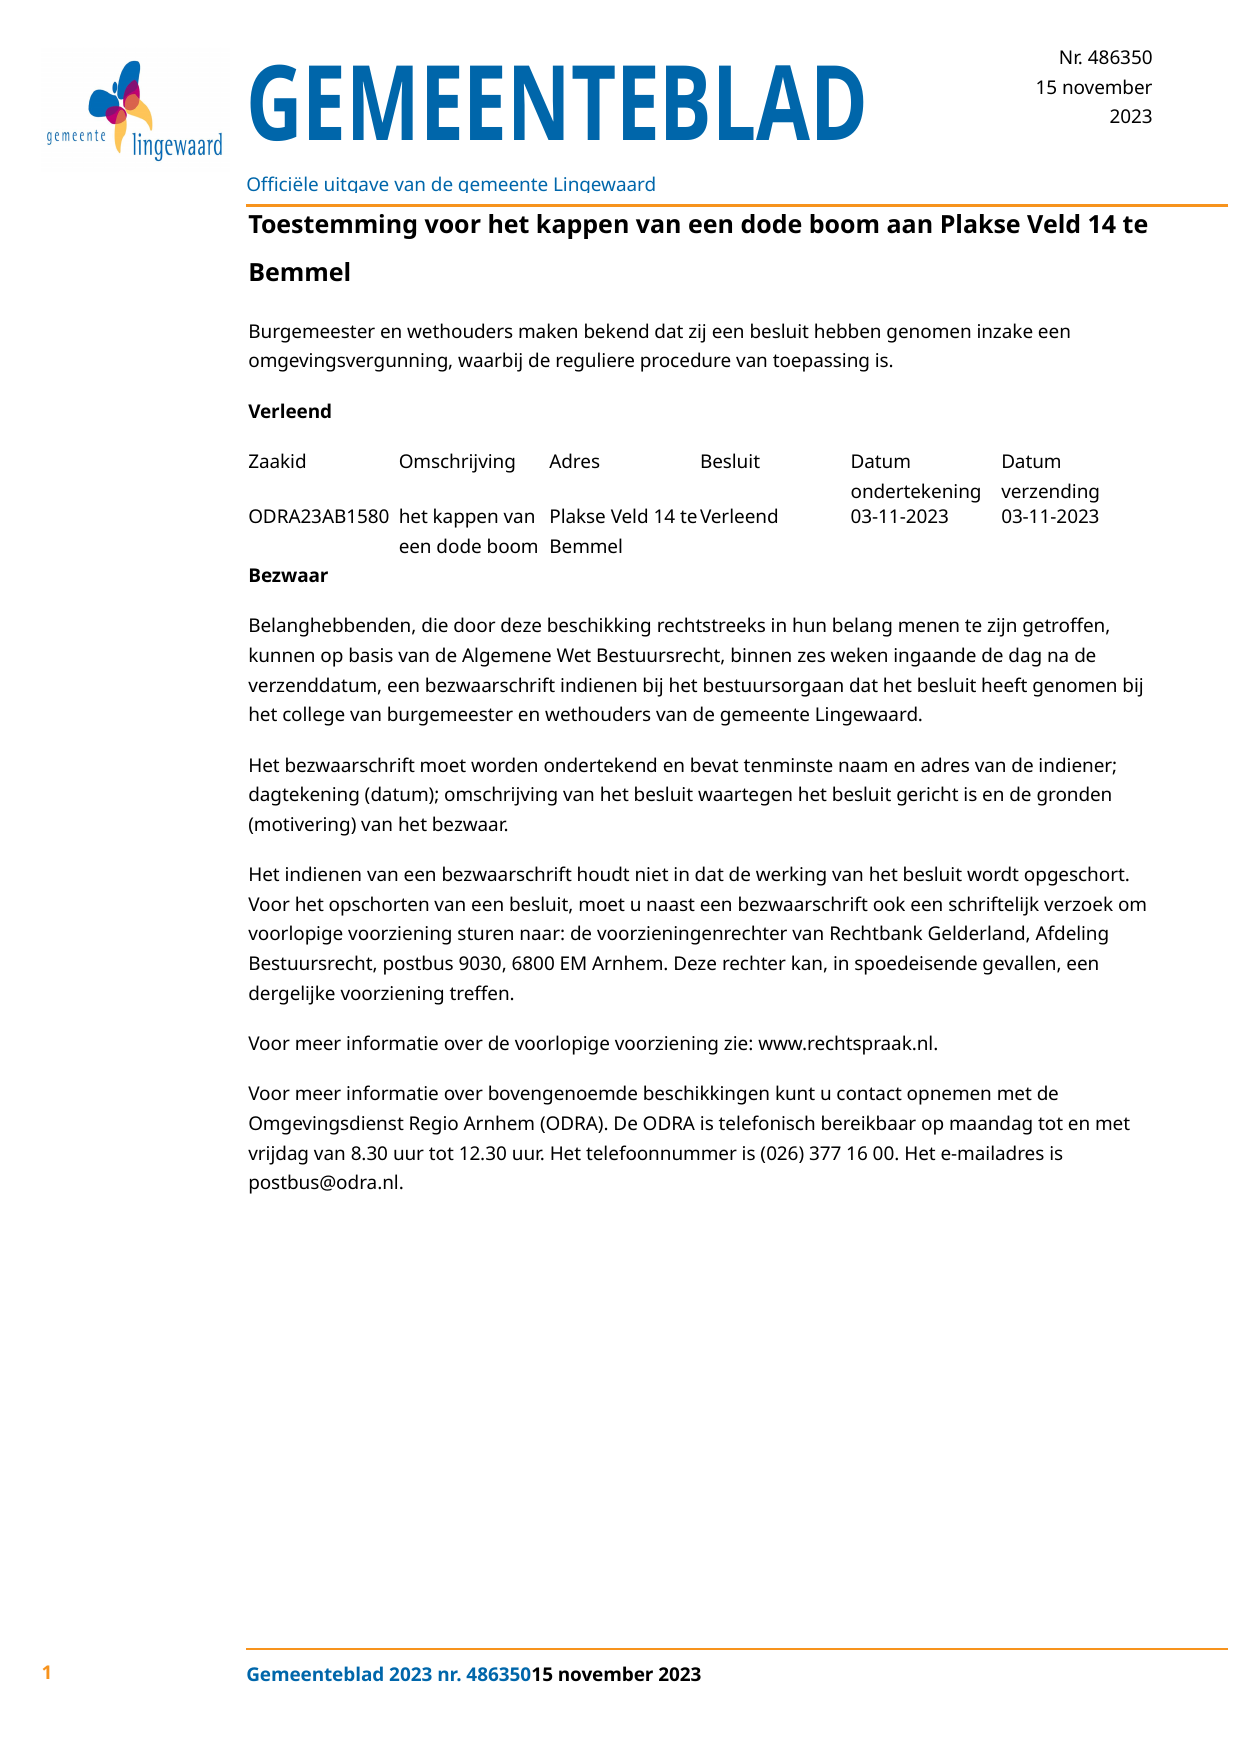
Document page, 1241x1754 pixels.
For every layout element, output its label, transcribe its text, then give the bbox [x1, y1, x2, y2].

text Het bezwaarschrift moet worden ondertekend en bevat tenminste naam en adres van de indiener; dagtekening (datum); omschrijving van het besluit waartegen het besluit gericht is en de gronden (motivering) van het bezwaar. [248, 752, 1152, 837]
text Toestemming voor het kappen van een dode boom aan Plakse Veld 14 te Bemmel [248, 207, 1152, 288]
text Bezwaar [248, 562, 1152, 588]
table_header Zaakid [248, 449, 398, 504]
table_cell Plakse Veld 14 te Bemmel [549, 504, 700, 559]
text Het indienen van een bezwaarschrift houdt niet in dat de werking van het besluit wordt opgeschort. Voor het opschorten van een besluit, moet u naast een bezwaarschrift ook een schriftelijk verzoek om voorlopige voorziening sturen naar: de voorzieningenrechter van Rechtbank Gelderland, Afdeling Bestuursrecht, postbus 9030, 6800 EM Arnhem. Deze rechter kan, in spoedeisende gevallen, een dergelijke voorziening treffen. [248, 861, 1152, 1006]
table_header Datum ondertekening [850, 449, 1001, 504]
picture [41, 47, 231, 172]
table_cell 03-11-2023 [850, 504, 1001, 559]
text Voor meer informatie over de voorlopige voorziening zie: www.rechtspraak.nl. [248, 1030, 1152, 1056]
table_cell het kappen van een dode boom [399, 504, 549, 559]
table_header Datum verzending [1001, 449, 1152, 504]
text Burgemeester en wethouders maken bekend dat zij een besluit hebben genomen inzake een omgevingsvergunning, waarbij de reguliere procedure van toepassing is. [248, 318, 1152, 373]
table_cell 03-11-2023 [1001, 504, 1152, 559]
table_header Besluit [700, 449, 850, 504]
text Verleend [248, 398, 1152, 424]
table_header Omschrijving [399, 449, 549, 504]
table_cell Verleend [700, 504, 850, 559]
table_header Adres [549, 449, 700, 504]
text Voor meer informatie over bovengenoemde beschikkingen kunt u contact opnemen met de Omgevingsdienst Regio Arnhem (ODRA). De ODRA is telefonisch bereikbaar op maandag tot en met vrijdag van 8.30 uur tot 12.30 uur. Het telefoonnummer is (026) 377 16 00. Het e-mailadres is postbus@odra.nl. [248, 1081, 1152, 1195]
text Belanghebbenden, die door deze beschikking rechtstreeks in hun belang menen te zijn getroffen, kunnen op basis van de Algemene Wet Bestuursrecht, binnen zes weken ingaande de dag na de verzenddatum, een bezwaarschrift indienen bij het bestuursorgaan dat het besluit heeft genomen bij het college van burgemeester en wethouders van de gemeente Lingewaard. [248, 613, 1152, 727]
table_cell ODRA23AB1580 [248, 504, 398, 559]
